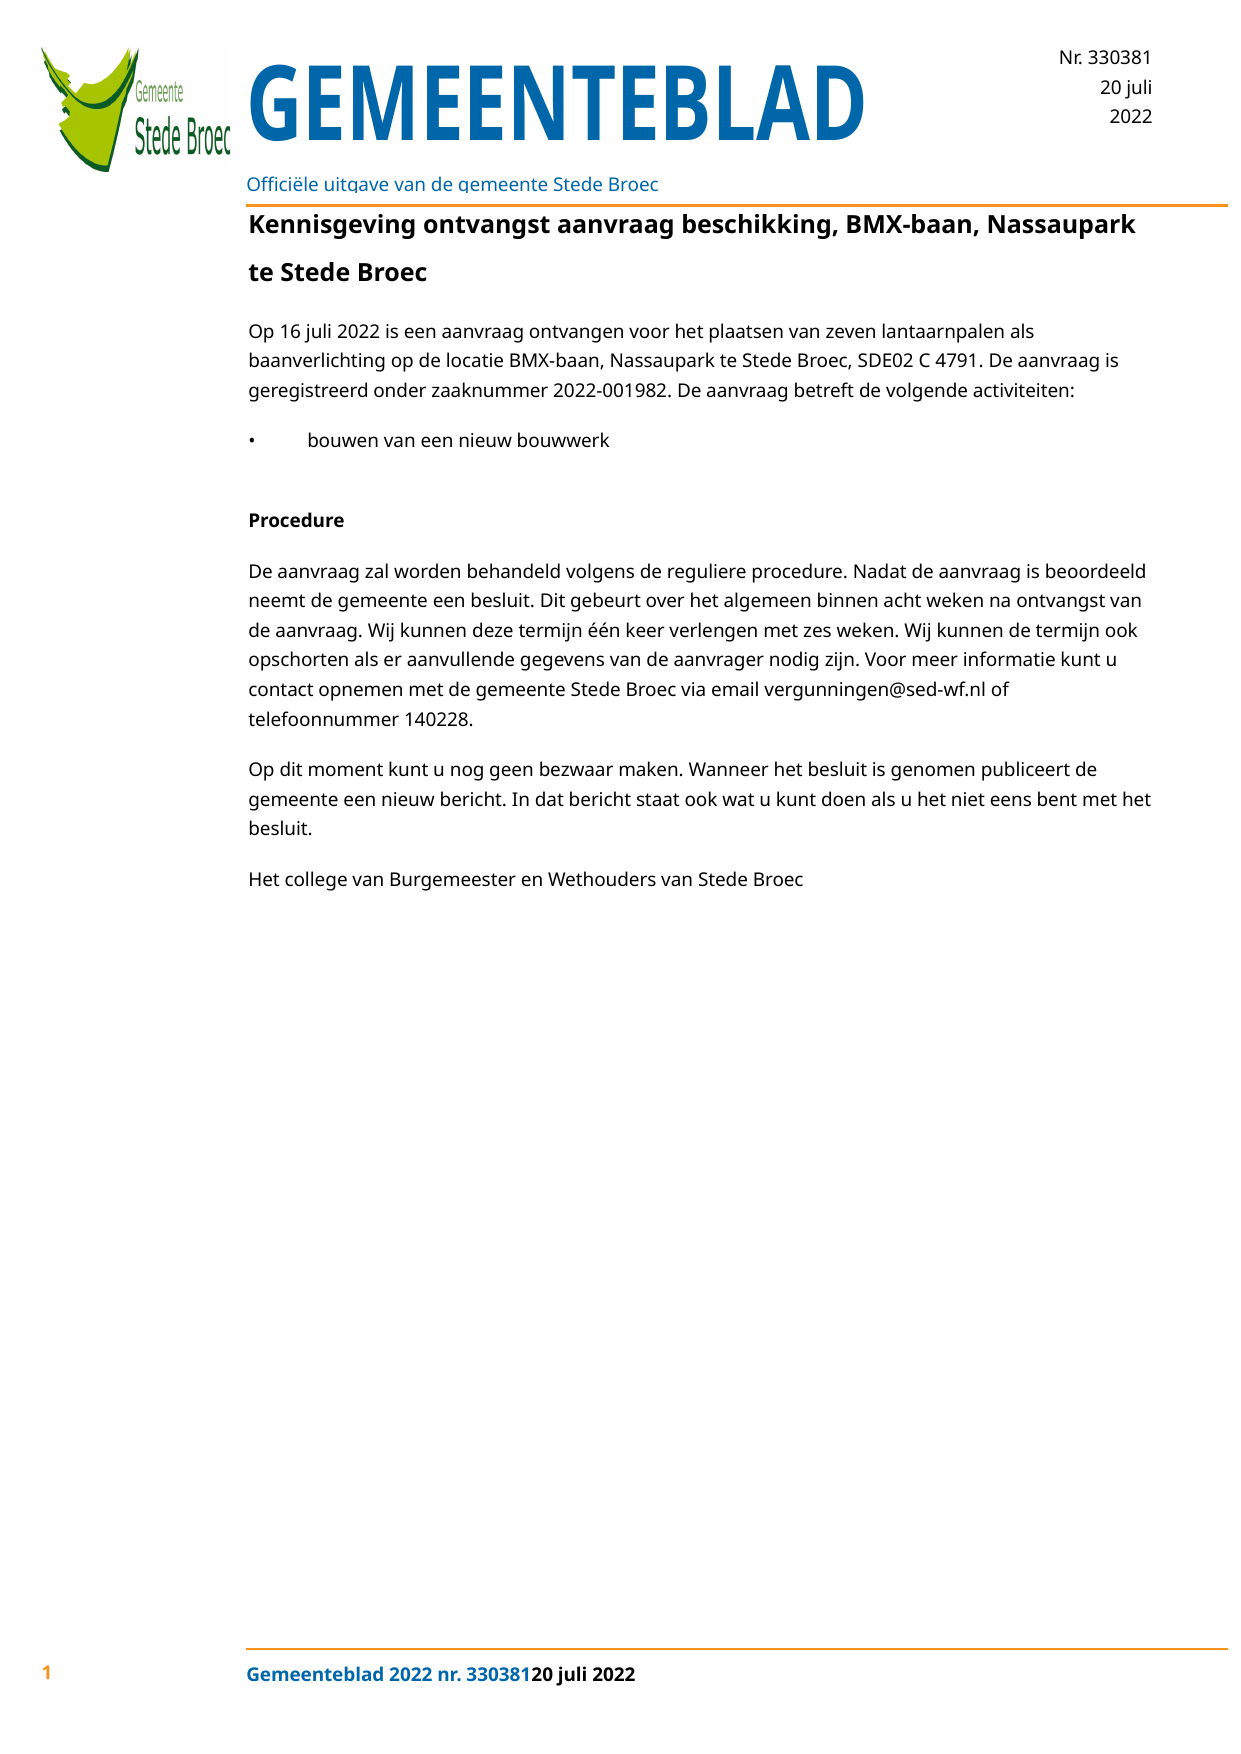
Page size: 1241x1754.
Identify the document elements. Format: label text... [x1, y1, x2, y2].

picture [41, 47, 231, 172]
text Op 16 juli 2022 is een aanvraag ontvangen voor het plaatsen van zeven lantaarnpalen als baanverlichting op de locatie BMX-baan, Nassaupark te Stede Broec, SDE02 C 4791. De aanvraag is geregistreerd onder zaaknummer 2022-001982. De aanvraag betreft de volgende activiteiten: [248, 318, 1152, 403]
text Het college van Burgemeester en Wethouders van Stede Broec [248, 866, 1152, 892]
text Kennisgeving ontvangst aanvraag beschikking, BMX-baan, Nassaupark te Stede Broec [248, 207, 1152, 288]
text Procedure [248, 507, 1152, 533]
text Op dit moment kunt u nog geen bezwaar maken. Wanneer het besluit is genomen publiceert de gemeente een nieuw bericht. In dat bericht staat ook wat u kunt doen als u het niet eens bent met het besluit. [248, 756, 1152, 841]
list bouwen van een nieuw bouwwerk [248, 427, 1152, 453]
text De aanvraag zal worden behandeld volgens de reguliere procedure. Nadat de aanvraag is beoordeeld neemt de gemeente een besluit. Dit gebeurt over het algemeen binnen acht weken na ontvangst van de aanvraag. Wij kunnen deze termijn één keer verlengen met zes weken. Wij kunnen de termijn ook opschorten als er aanvullende gegevens van de aanvrager nodig zijn. Voor meer informatie kunt u contact opnemen met de gemeente Stede Broec via email vergunningen@sed-wf.nl of telefoonnummer 140228. [248, 558, 1152, 732]
